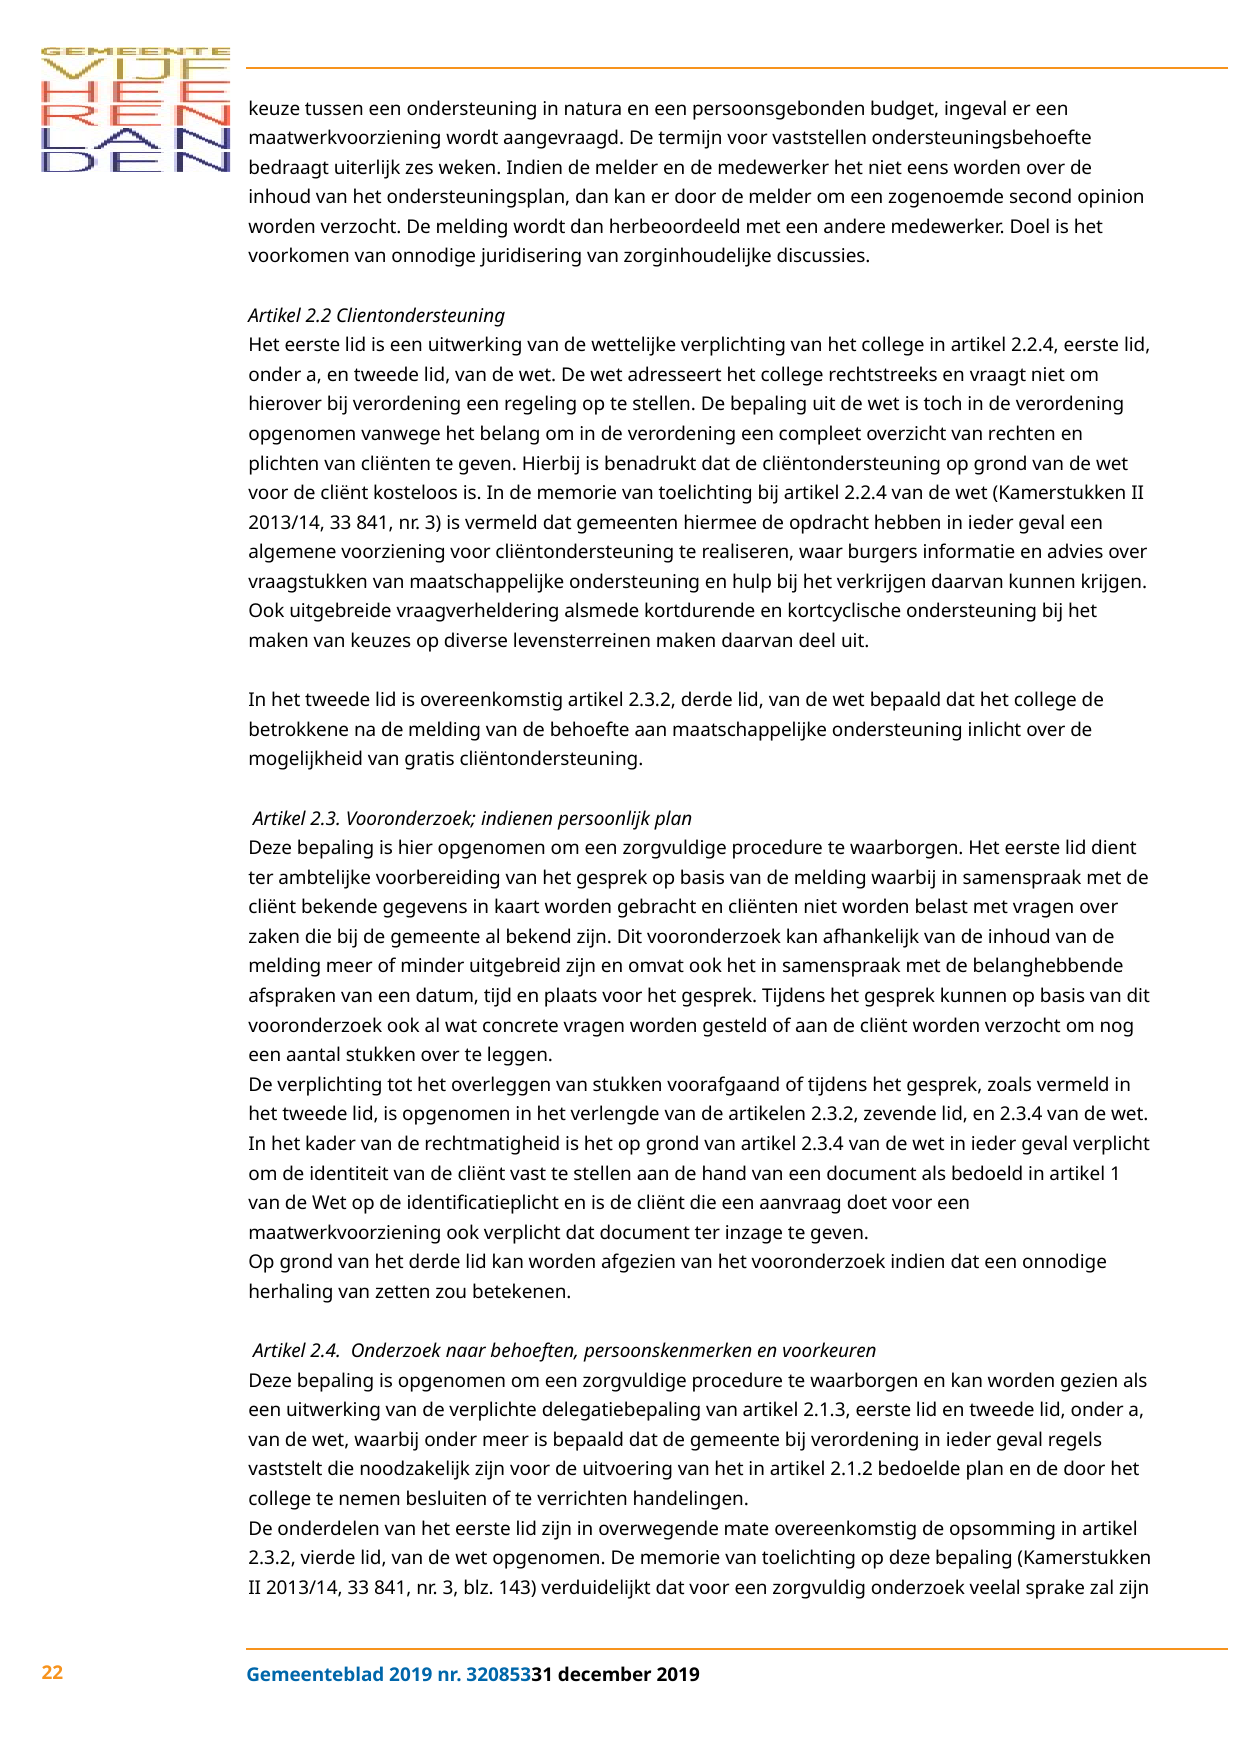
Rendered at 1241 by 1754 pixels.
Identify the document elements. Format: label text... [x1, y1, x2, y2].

text keuze tussen een ondersteuning in natura en een persoonsgebonden budget, ingeval er een maatwerkvoorziening wordt aangevraagd. De termijn voor vaststellen ondersteuningsbehoefte bedraagt uiterlijk zes weken. Indien de melder en de medewerker het niet eens worden over de inhoud van het ondersteuningsplan, dan kan er door de melder om een zogenoemde second opinion worden verzocht. De melding wordt dan herbeoordeeld met een andere medewerker. Doel is het voorkomen van onnodige juridisering van zorginhoudelijke discussies. [248, 95, 1152, 268]
picture [41, 47, 231, 172]
text Artikel 2.2 Clientondersteuning [248, 302, 1152, 328]
text Deze bepaling is opgenomen om een zorgvuldige procedure te waarborgen en kan worden gezien als een uitwerking van de verplichte delegatiebepaling van artikel 2.1.3, eerste lid en tweede lid, onder a, van de wet, waarbij onder meer is bepaald dat de gemeente bij verordening in ieder geval regels vaststelt die noodzakelijk zijn voor de uitvoering van het in artikel 2.1.2 bedoelde plan en de door het college te nemen besluiten of te verrichten handelingen. [248, 1367, 1152, 1511]
text Deze bepaling is hier opgenomen om een zorgvuldige procedure te waarborgen. Het eerste lid dient ter ambtelijke voorbereiding van het gesprek op basis van de melding waarbij in samenspraak met de cliënt bekende gegevens in kaart worden gebracht en cliënten niet worden belast met vragen over zaken die bij de gemeente al bekend zijn. Dit vooronderzoek kan afhankelijk van de inhoud van de melding meer of minder uitgebreid zijn en omvat ook het in samenspraak met de belanghebbende afspraken van een datum, tijd en plaats voor het gesprek. Tijdens het gesprek kunnen op basis van dit vooronderzoek ook al wat concrete vragen worden gesteld of aan de cliënt worden verzocht om nog een aantal stukken over te leggen. [248, 834, 1152, 1067]
text Het eerste lid is een uitwerking van de wettelijke verplichting van het college in artikel 2.2.4, eerste lid, onder a, en tweede lid, van de wet. De wet adresseert het college rechtstreeks en vraagt niet om hierover bij verordening een regeling op te stellen. De bepaling uit de wet is toch in de verordening opgenomen vanwege het belang om in de verordening een compleet overzicht van rechten en plichten van cliënten te geven. Hierbij is benadrukt dat de cliëntondersteuning op grond van de wet voor de cliënt kosteloos is. In de memorie van toelichting bij artikel 2.2.4 van de wet (Kamerstukken II 2013/14, 33 841, nr. 3) is vermeld dat gemeenten hiermee de opdracht hebben in ieder geval een algemene voorziening voor cliëntondersteuning te realiseren, waar burgers informatie en advies over vraagstukken van maatschappelijke ondersteuning en hulp bij het verkrijgen daarvan kunnen krijgen. Ook uitgebreide vraagverheldering alsmede kortdurende en kortcyclische ondersteuning bij het maken van keuzes op diverse levensterreinen maken daarvan deel uit. [248, 331, 1152, 653]
text Artikel 2.3. Vooronderzoek; indienen persoonlijk plan [248, 805, 1152, 831]
text Op grond van het derde lid kan worden afgezien van het vooronderzoek indien dat een onnodige herhaling van zetten zou betekenen. [248, 1248, 1152, 1304]
text Artikel 2.4. Onderzoek naar behoeften, persoonskenmerken en voorkeuren [248, 1337, 1152, 1363]
text In het tweede lid is overeenkomstig artikel 2.3.2, derde lid, van de wet bepaald dat het college de betrokkene na de melding van de behoefte aan maatschappelijke ondersteuning inlicht over de mogelijkheid van gratis cliëntondersteuning. [248, 686, 1152, 771]
text De onderdelen van het eerste lid zijn in overwegende mate overeenkomstig de opsomming in artikel 2.3.2, vierde lid, van de wet opgenomen. De memorie van toelichting op deze bepaling (Kamerstukken II 2013/14, 33 841, nr. 3, blz. 143) verduidelijkt dat voor een zorgvuldig onderzoek veelal sprake zal zijn [248, 1515, 1152, 1600]
text De verplichting tot het overleggen van stukken voorafgaand of tijdens het gesprek, zoals vermeld in het tweede lid, is opgenomen in het verlengde van de artikelen 2.3.2, zevende lid, en 2.3.4 van de wet. In het kader van de rechtmatigheid is het op grond van artikel 2.3.4 van de wet in ieder geval verplicht om de identiteit van de cliënt vast te stellen aan de hand van een document als bedoeld in artikel 1 van de Wet op de identificatieplicht en is de cliënt die een aanvraag doet voor een maatwerkvoorziening ook verplicht dat document ter inzage te geven. [248, 1071, 1152, 1245]
